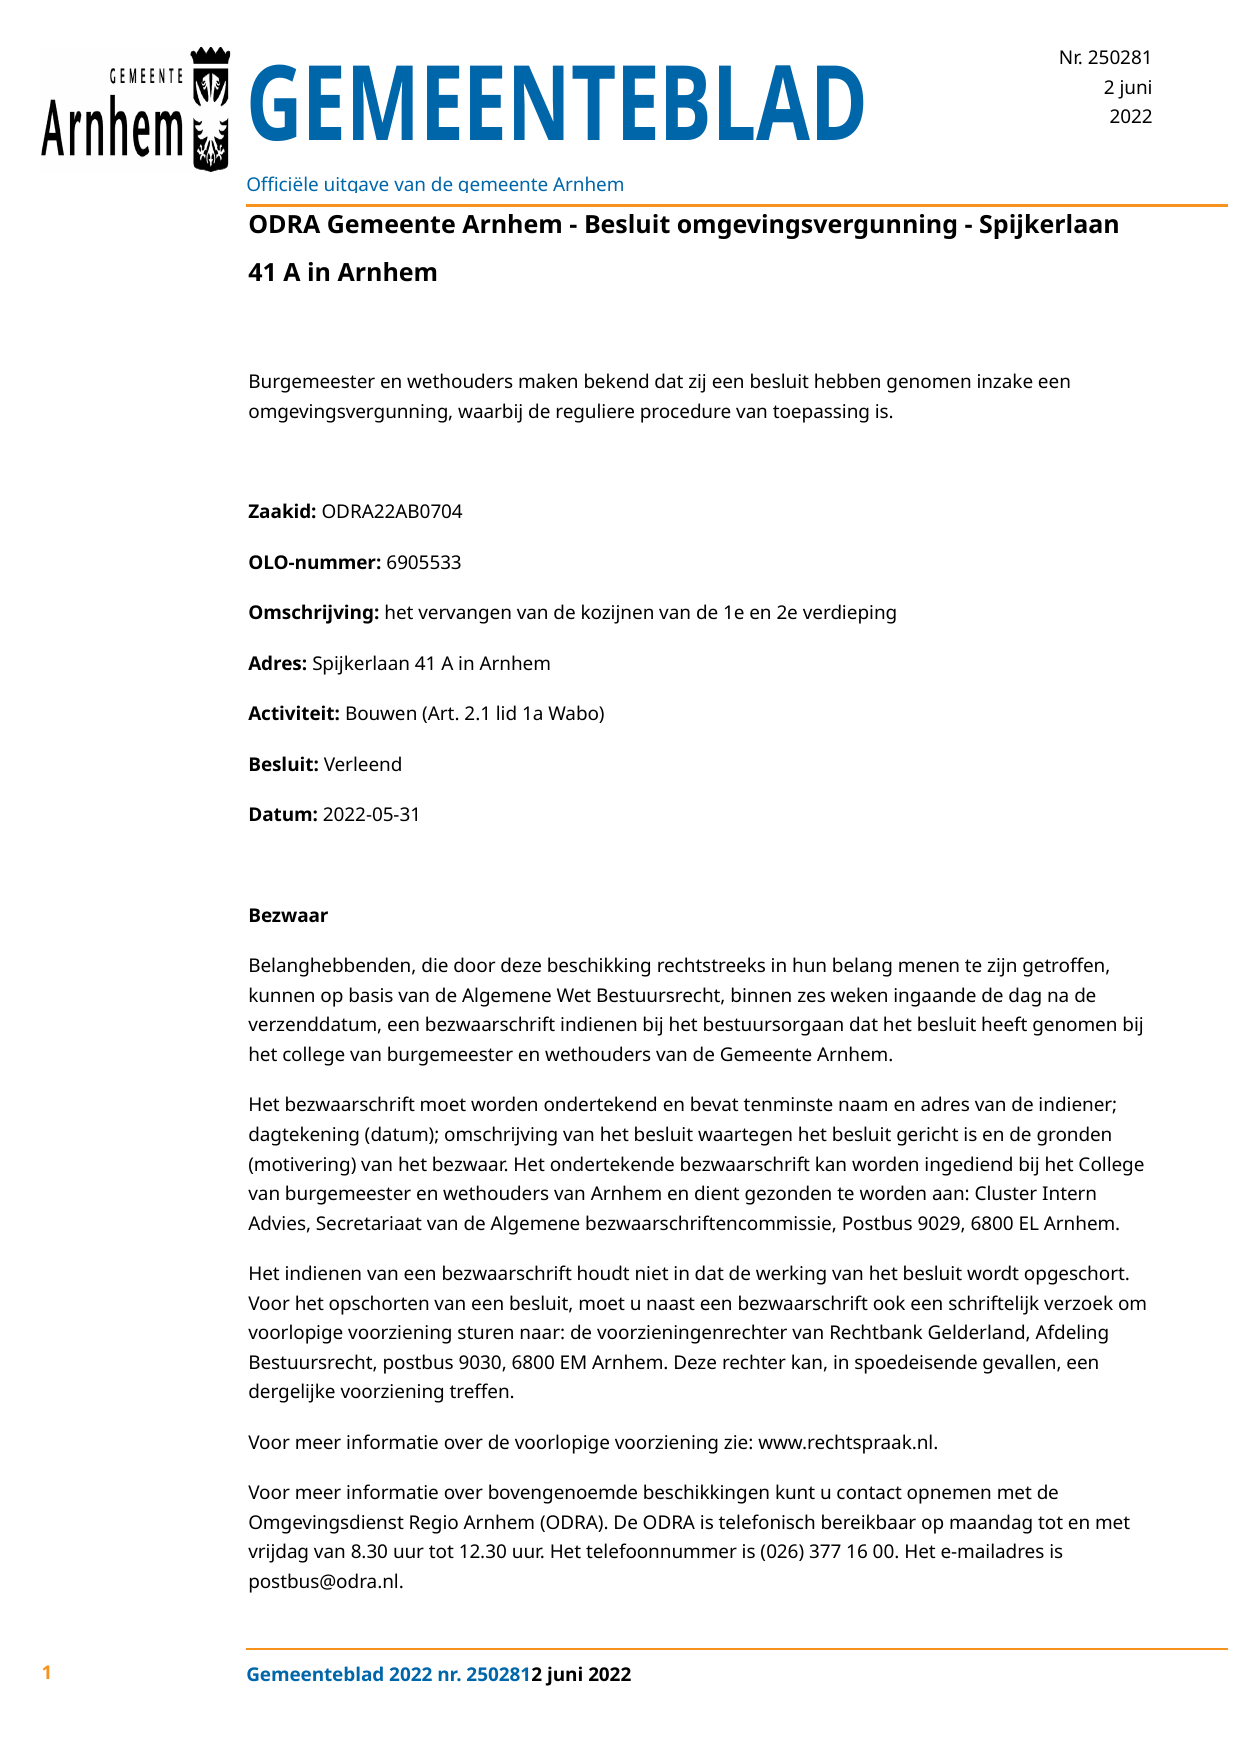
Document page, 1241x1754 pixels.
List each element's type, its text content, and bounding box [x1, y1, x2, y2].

text Voor meer informatie over de voorlopige voorziening zie: www.rechtspraak.nl. [248, 1429, 1152, 1455]
text Activiteit: Bouwen (Art. 2.1 lid 1a Wabo) [248, 700, 1152, 726]
text Het indienen van een bezwaarschrift houdt niet in dat de werking van het besluit wordt opgeschort. Voor het opschorten van een besluit, moet u naast een bezwaarschrift ook een schriftelijk verzoek om voorlopige voorziening sturen naar: de voorzieningenrechter van Rechtbank Gelderland, Afdeling Bestuursrecht, postbus 9030, 6800 EM Arnhem. Deze rechter kan, in spoedeisende gevallen, een dergelijke voorziening treffen. [248, 1260, 1152, 1404]
text ODRA Gemeente Arnhem - Besluit omgevingsvergunning - Spijkerlaan 41 A in Arnhem [248, 207, 1152, 288]
text Burgemeester en wethouders maken bekend dat zij een besluit hebben genomen inzake een omgevingsvergunning, waarbij de reguliere procedure van toepassing is. [248, 368, 1152, 424]
text Het bezwaarschrift moet worden ondertekend en bevat tenminste naam en adres van de indiener; dagtekening (datum); omschrijving van het besluit waartegen het besluit gericht is en de gronden (motivering) van het bezwaar. Het ondertekende bezwaarschrift kan worden ingediend bij het College van burgemeester en wethouders van Arnhem en dient gezonden te worden aan: Cluster Intern Advies, Secretariaat van de Algemene bezwaarschriftencommissie, Postbus 9029, 6800 EL Arnhem. [248, 1092, 1152, 1236]
text Bezwaar [248, 902, 1152, 928]
text Zaakid: ODRA22AB0704 [248, 499, 1152, 524]
text Datum: 2022-05-31 [248, 801, 1152, 827]
picture [41, 47, 231, 172]
text Besluit: Verleend [248, 751, 1152, 777]
text Belanghebbenden, die door deze beschikking rechtstreeks in hun belang menen te zijn getroffen, kunnen op basis van de Algemene Wet Bestuursrecht, binnen zes weken ingaande de dag na de verzenddatum, een bezwaarschrift indienen bij het bestuursorgaan dat het besluit heeft genomen bij het college van burgemeester en wethouders van de Gemeente Arnhem. [248, 952, 1152, 1067]
text Omschrijving: het vervangen van de kozijnen van de 1e en 2e verdieping [248, 599, 1152, 625]
text Adres: Spijkerlaan 41 A in Arnhem [248, 650, 1152, 676]
text Voor meer informatie over bovengenoemde beschikkingen kunt u contact opnemen met de Omgevingsdienst Regio Arnhem (ODRA). De ODRA is telefonisch bereikbaar op maandag tot en met vrijdag van 8.30 uur tot 12.30 uur. Het telefoonnummer is (026) 377 16 00. Het e-mailadres is postbus@odra.nl. [248, 1479, 1152, 1594]
text OLO-nummer: 6905533 [248, 549, 1152, 575]
